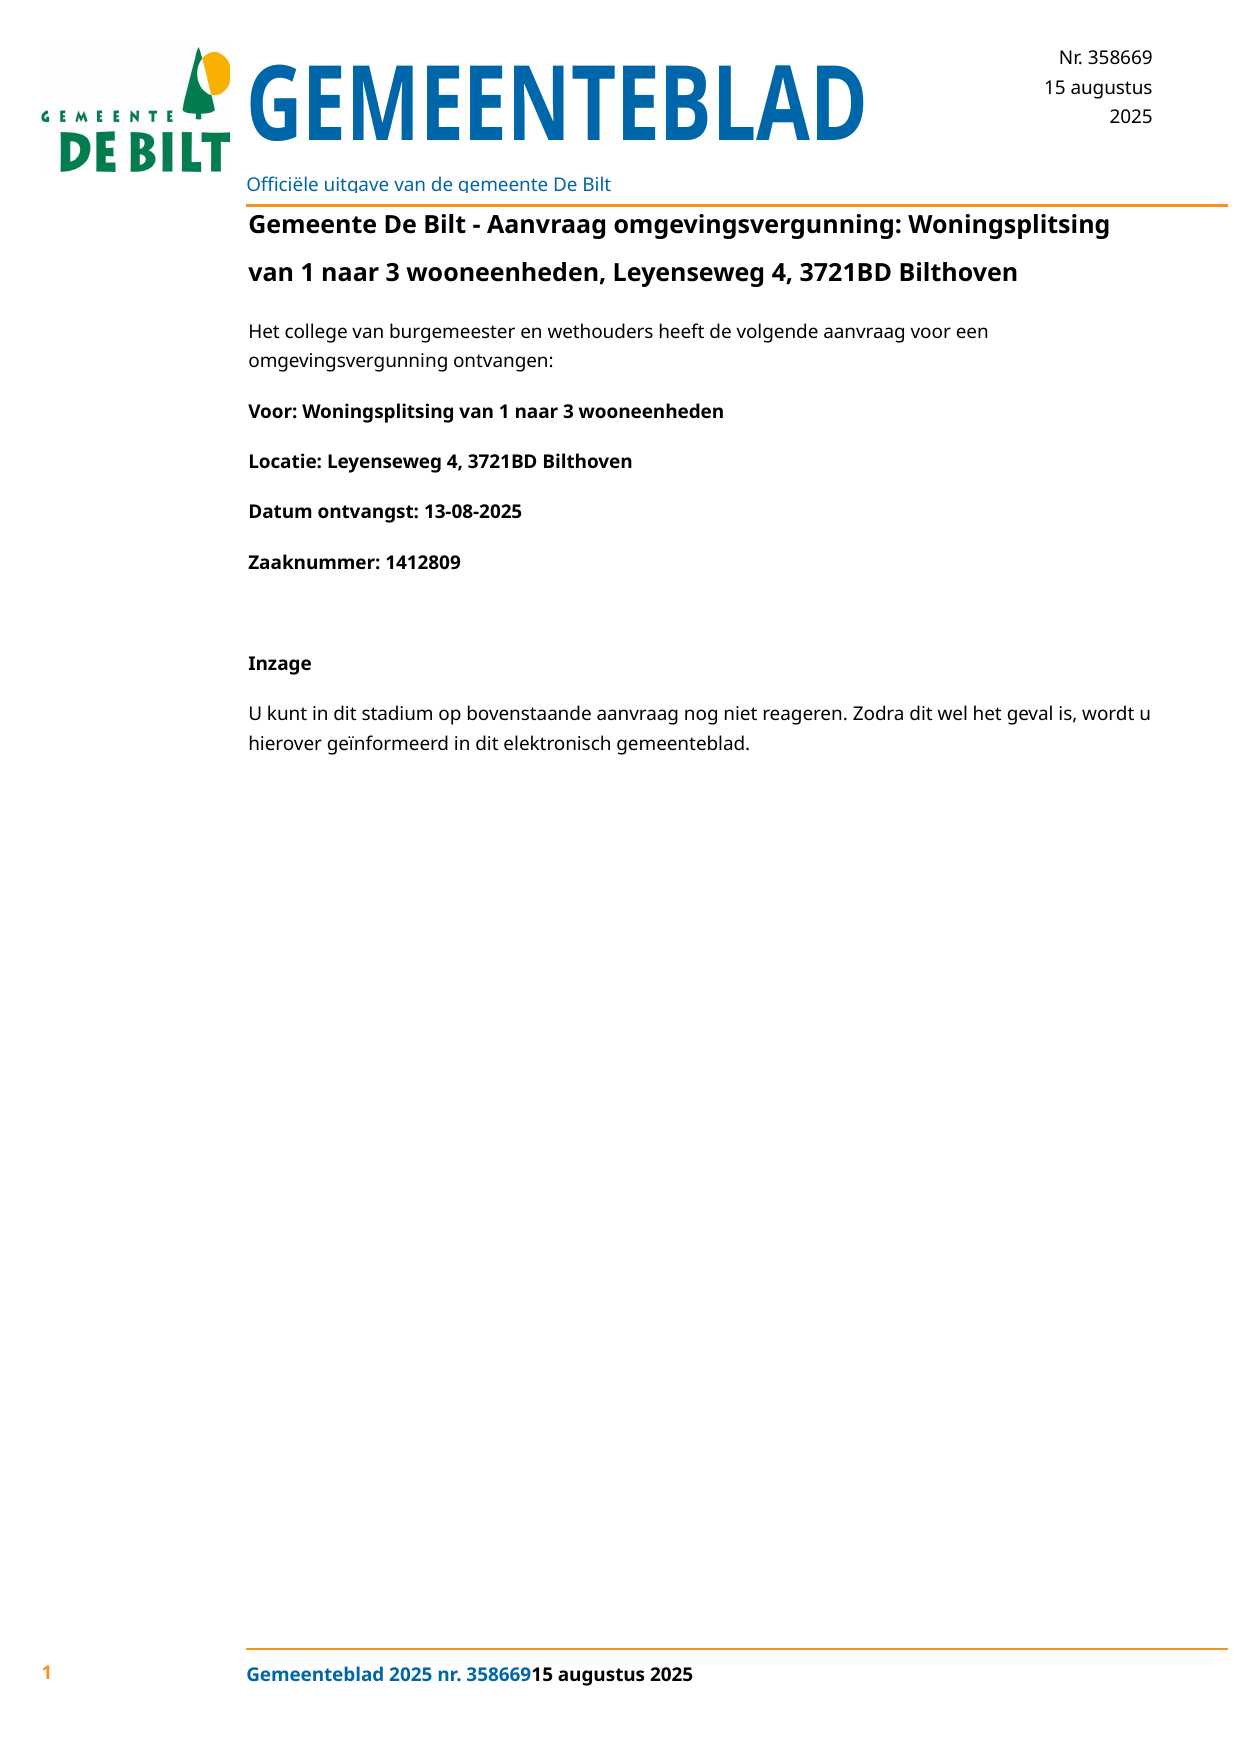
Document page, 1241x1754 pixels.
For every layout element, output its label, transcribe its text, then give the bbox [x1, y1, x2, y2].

text Zaaknummer: 1412809 [248, 549, 1152, 575]
text Locatie: Leyenseweg 4, 3721BD Bilthoven [248, 448, 1152, 474]
text Inzage [248, 650, 1152, 676]
text Het college van burgemeester en wethouders heeft de volgende aanvraag voor een omgevingsvergunning ontvangen: [248, 318, 1152, 373]
text Voor: Woningsplitsing van 1 naar 3 wooneenheden [248, 398, 1152, 424]
text U kunt in dit stadium op bovenstaande aanvraag nog niet reageren. Zodra dit wel het geval is, wordt u hierover geïnformeerd in dit elektronisch gemeenteblad. [248, 700, 1152, 756]
text Gemeente De Bilt - Aanvraag omgevingsvergunning: Woningsplitsing van 1 naar 3 wooneenheden, Leyenseweg 4, 3721BD Bilthoven [248, 207, 1152, 288]
picture [41, 47, 231, 172]
text Datum ontvangst: 13-08-2025 [248, 499, 1152, 524]
